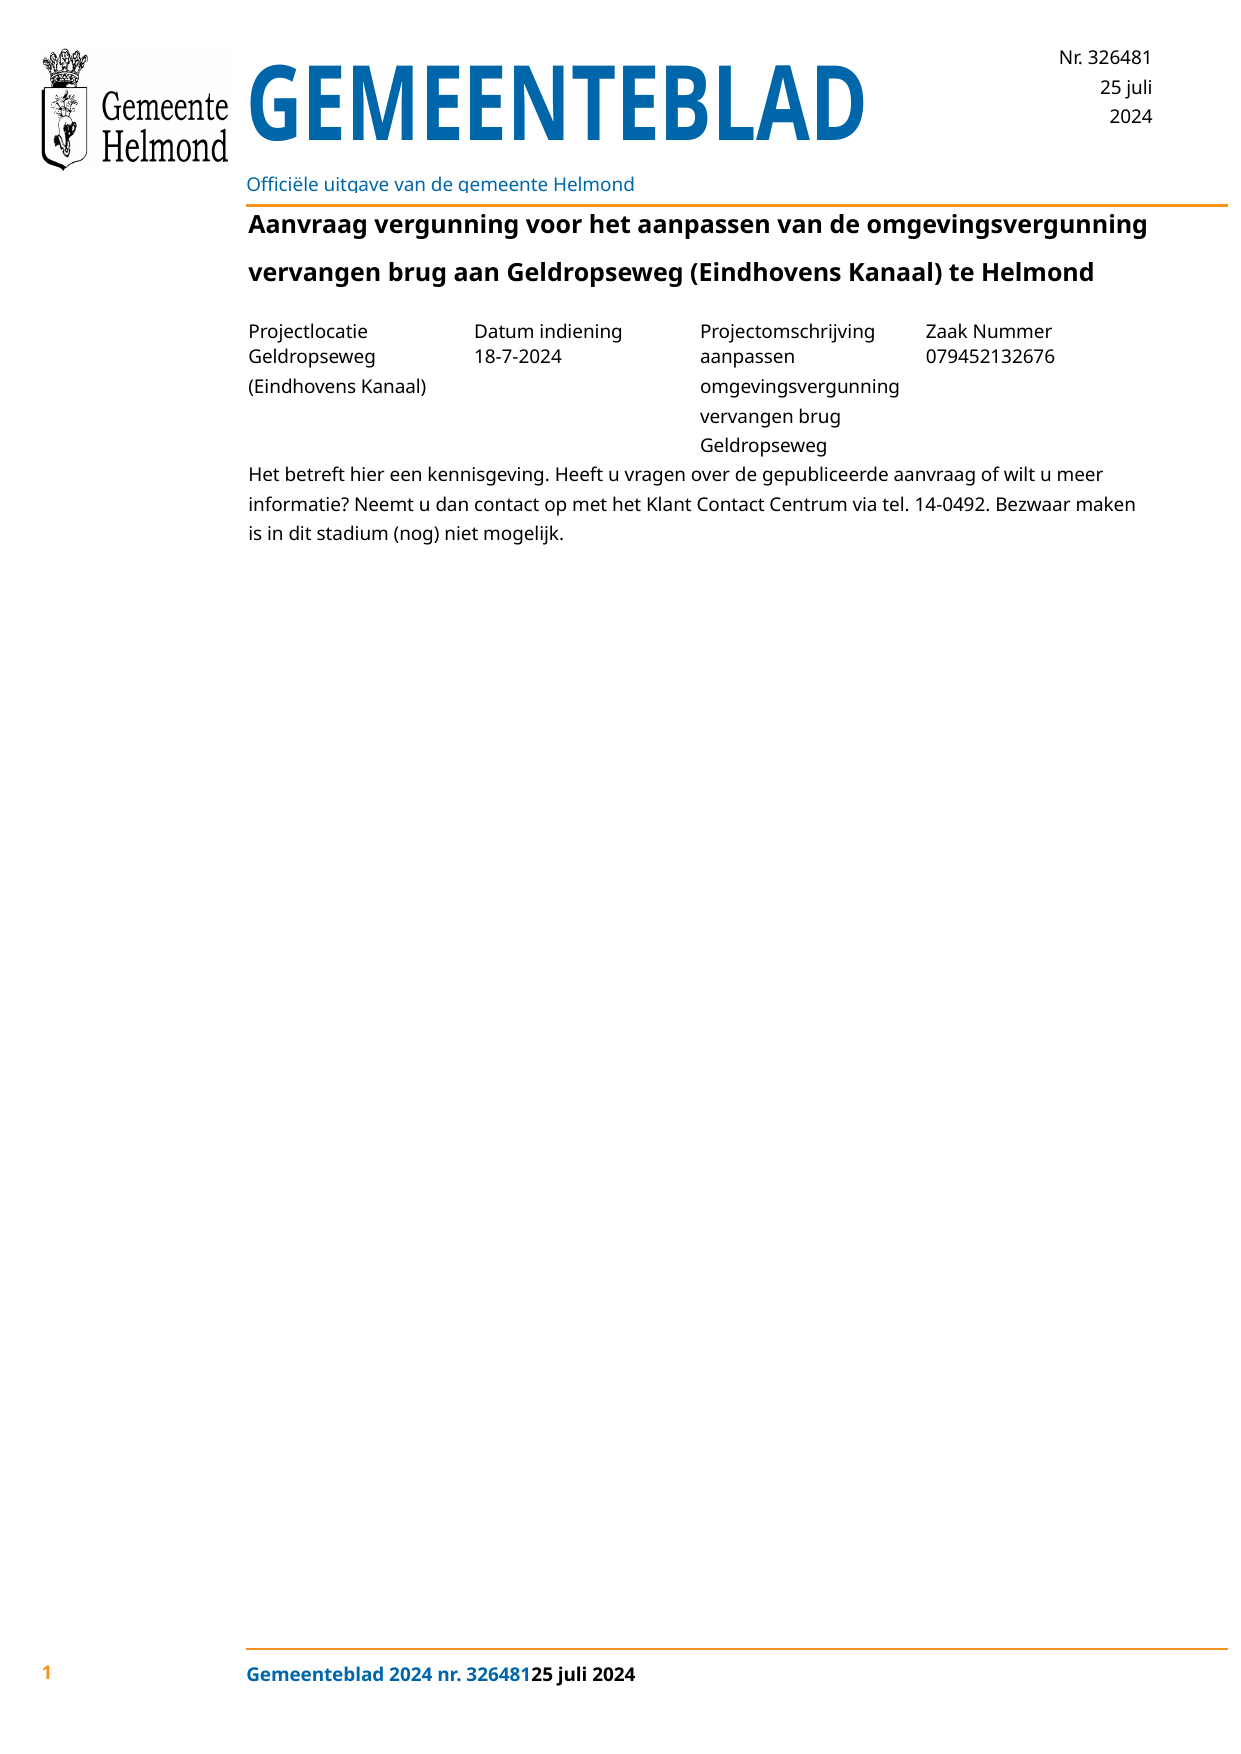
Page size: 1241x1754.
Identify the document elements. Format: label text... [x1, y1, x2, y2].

table_header Datum indiening [474, 318, 700, 344]
table_cell Geldropseweg (Eindhovens Kanaal) [248, 344, 474, 458]
picture [41, 47, 231, 172]
table_header Zaak Nummer [926, 318, 1152, 344]
text Aanvraag vergunning voor het aanpassen van de omgevingsvergunning vervangen brug aan Geldropseweg (Eindhovens Kanaal) te Helmond [248, 207, 1152, 288]
table_cell 18-7-2024 [474, 344, 700, 458]
table_header Projectomschrijving [700, 318, 926, 344]
table_header Projectlocatie [248, 318, 474, 344]
text Het betreft hier een kennisgeving. Heeft u vragen over de gepubliceerde aanvraag of wilt u meer informatie? Neemt u dan contact op met het Klant Contact Centrum via tel. 14-0492. Bezwaar maken is in dit stadium (nog) niet mogelijk. [248, 461, 1152, 546]
table_cell aanpassen omgevingsvergunning vervangen brug Geldropseweg [700, 344, 926, 458]
table_cell 079452132676 [926, 344, 1152, 458]
